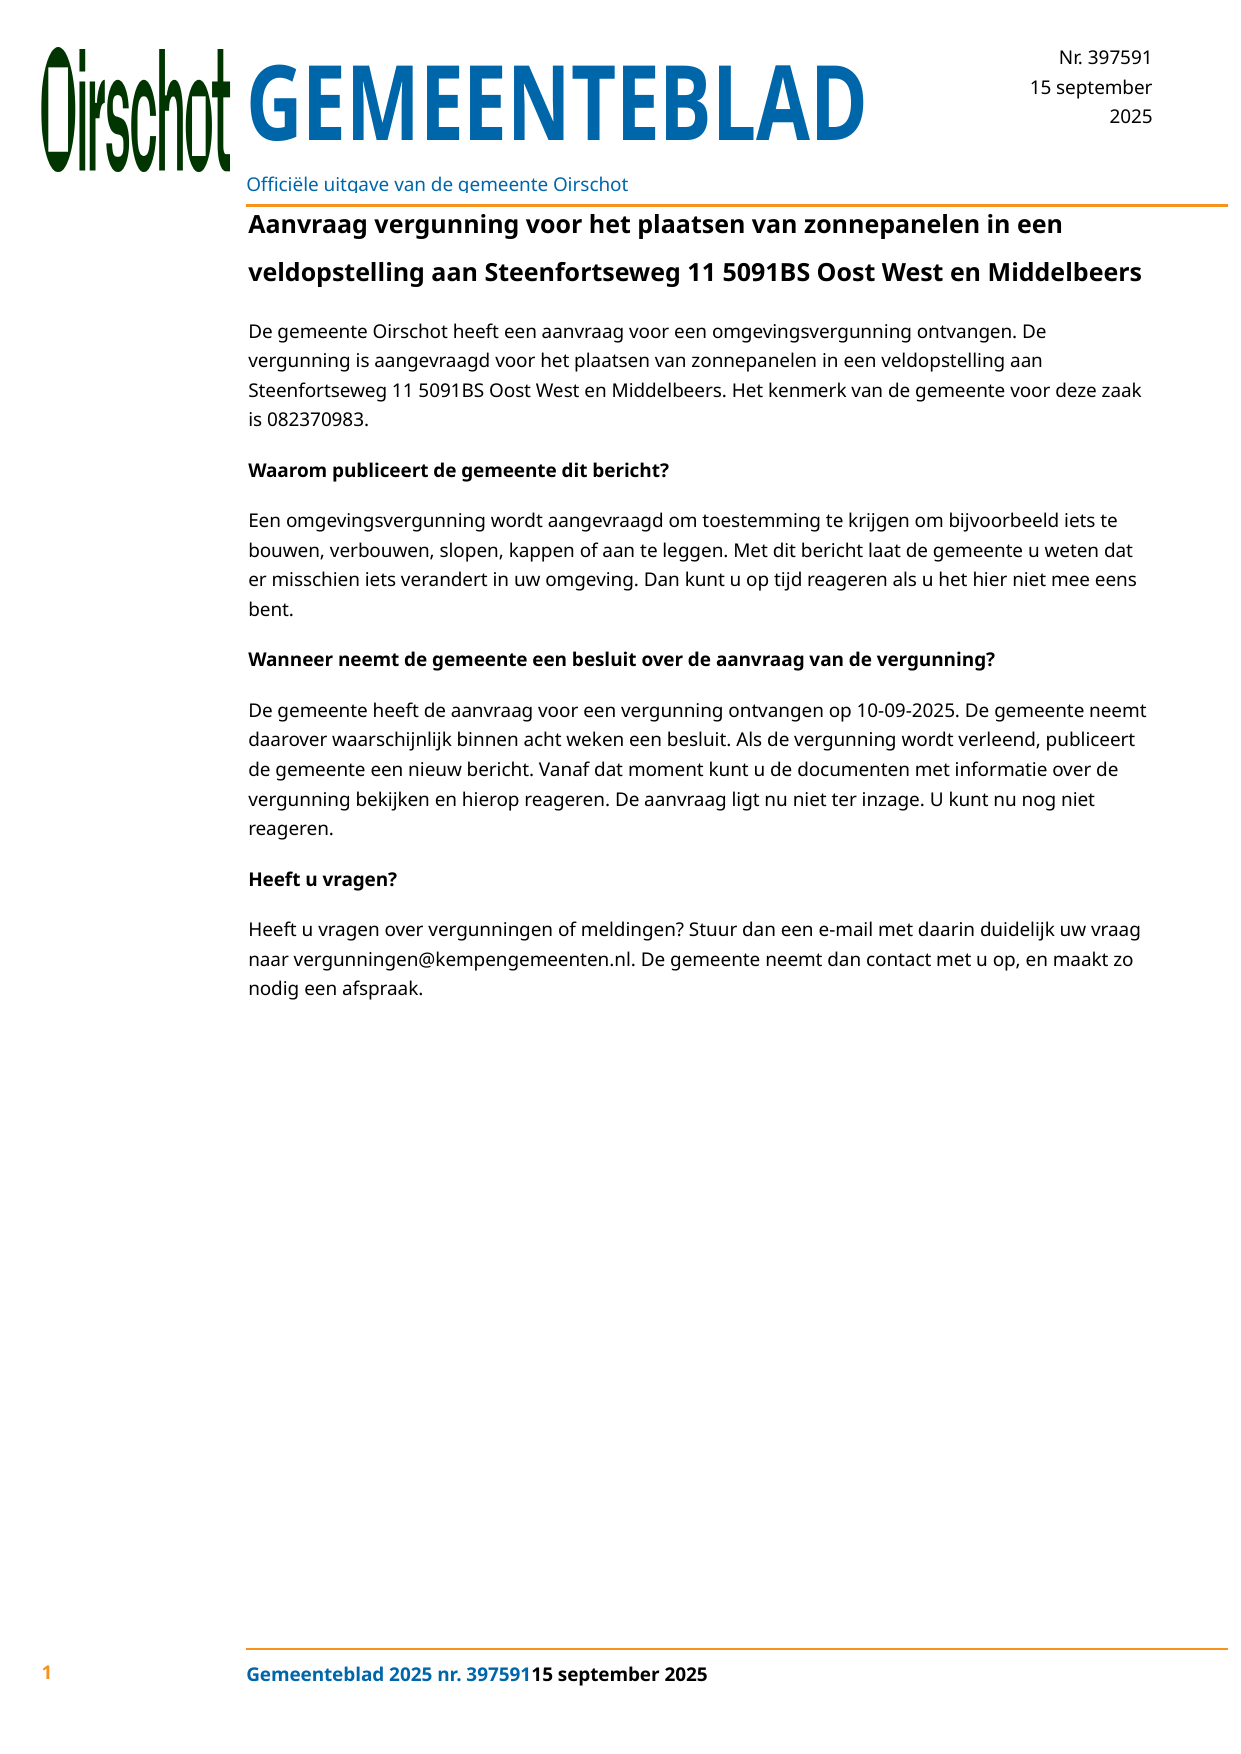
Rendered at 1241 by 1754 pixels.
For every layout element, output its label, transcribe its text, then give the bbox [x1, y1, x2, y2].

text Aanvraag vergunning voor het plaatsen van zonnepanelen in een veldopstelling aan Steenfortseweg 11 5091BS Oost West en Middelbeers [248, 207, 1152, 288]
text De gemeente Oirschot heeft een aanvraag voor een omgevingsvergunning ontvangen. De vergunning is aangevraagd voor het plaatsen van zonnepanelen in een veldopstelling aan Steenfortseweg 11 5091BS Oost West en Middelbeers. Het kenmerk van de gemeente voor deze zaak is 082370983. [248, 318, 1152, 432]
text De gemeente heeft de aanvraag voor een vergunning ontvangen op 10-09-2025. De gemeente neemt daarover waarschijnlijk binnen acht weken een besluit. Als de vergunning wordt verleend, publiceert de gemeente een nieuw bericht. Vanaf dat moment kunt u de documenten met informatie over de vergunning bekijken en hierop reageren. De aanvraag ligt nu niet ter inzage. U kunt nu nog niet reageren. [248, 697, 1152, 841]
text Een omgevingsvergunning wordt aangevraagd om toestemming te krijgen om bijvoorbeeld iets te bouwen, verbouwen, slopen, kappen of aan te leggen. Met dit bericht laat de gemeente u weten dat er misschien iets verandert in uw omgeving. Dan kunt u op tijd reageren als u het hier niet mee eens bent. [248, 507, 1152, 622]
text Waarom publiceert de gemeente dit bericht? [248, 457, 1152, 483]
picture [41, 47, 231, 172]
text Heeft u vragen over vergunningen of meldingen? Stuur dan een e-mail met daarin duidelijk uw vraag naar vergunningen@kempengemeenten.nl. De gemeente neemt dan contact met u op, en maakt zo nodig een afspraak. [248, 916, 1152, 1001]
text Heeft u vragen? [248, 866, 1152, 892]
text Wanneer neemt de gemeente een besluit over de aanvraag van de vergunning? [248, 647, 1152, 672]
